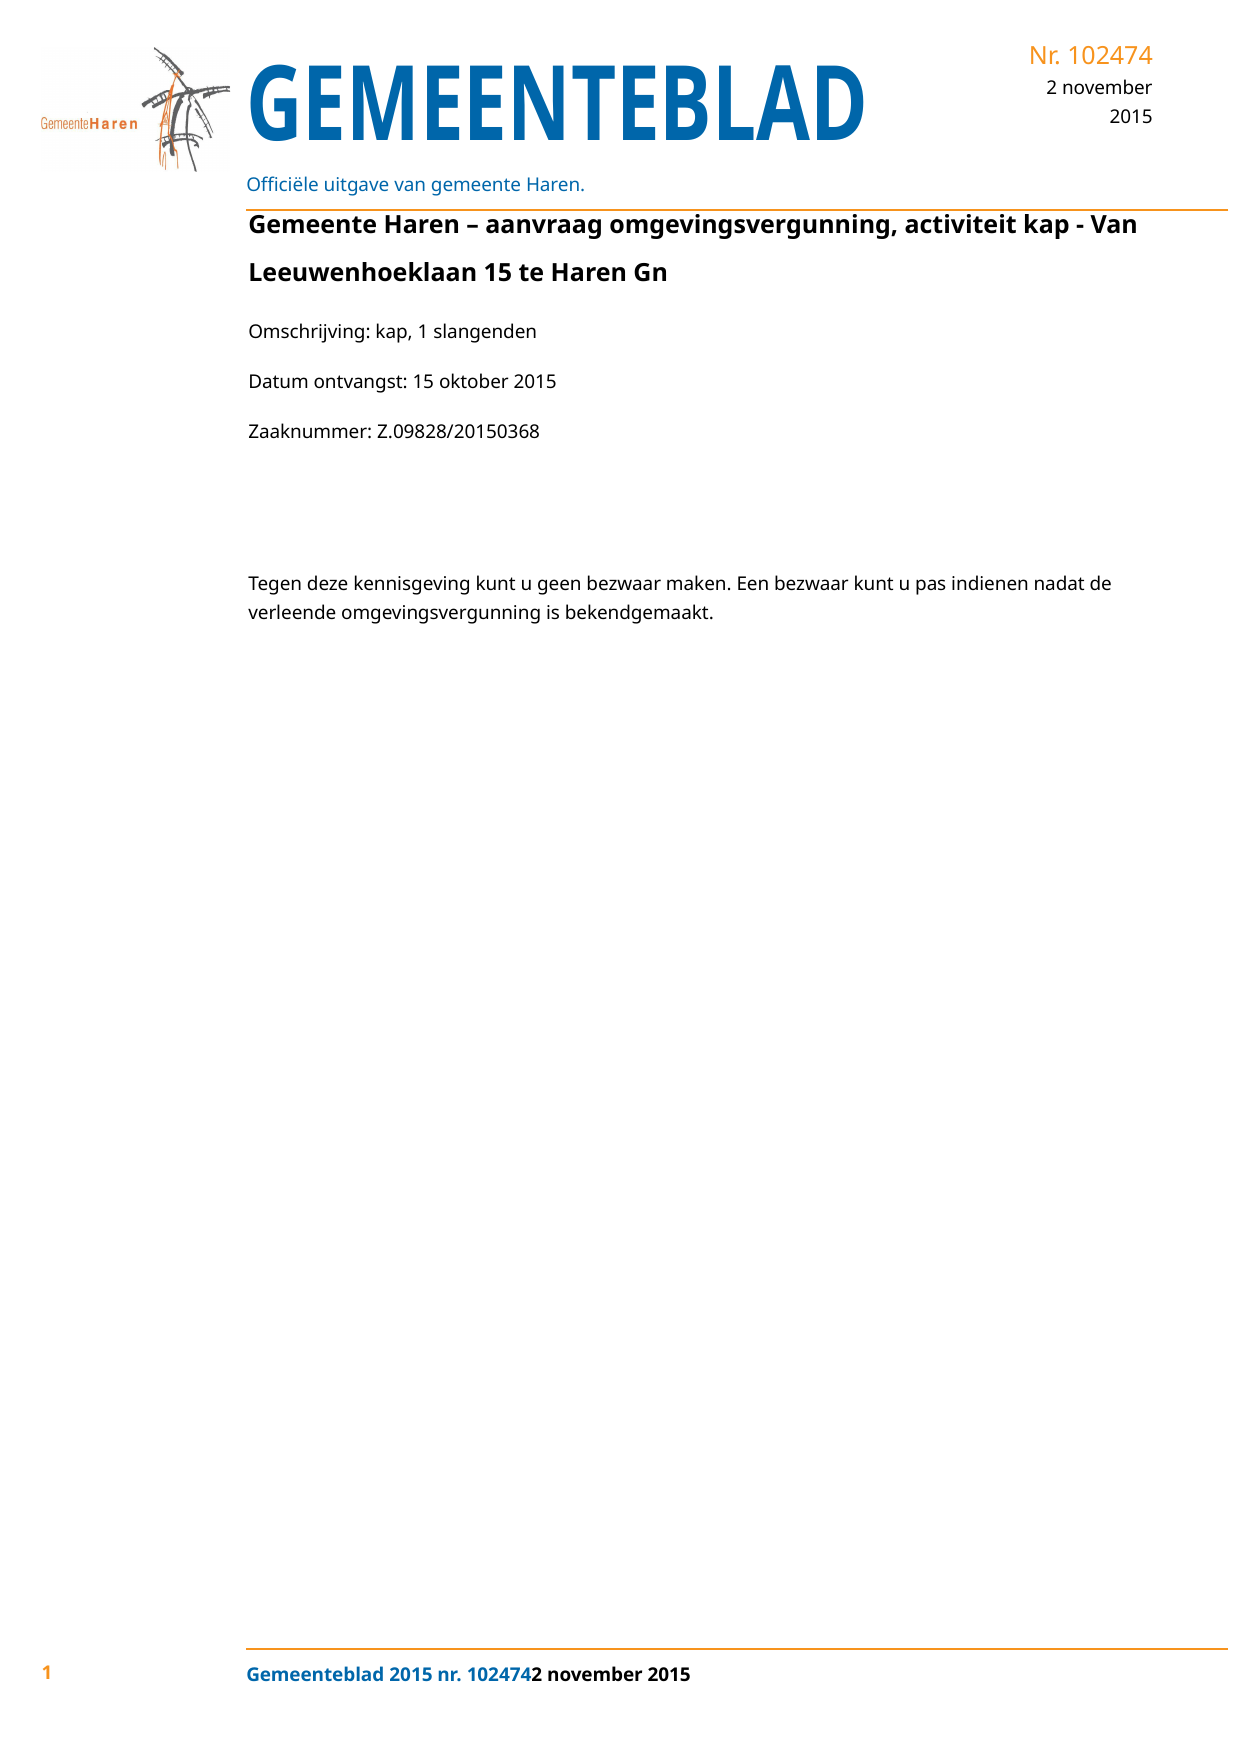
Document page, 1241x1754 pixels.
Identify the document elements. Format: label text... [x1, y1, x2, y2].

text Zaaknummer: Z.09828/20150368 [248, 419, 1152, 444]
picture [41, 47, 231, 172]
text Gemeente Haren – aanvraag omgevingsvergunning, activiteit kap - Van Leeuwenhoeklaan 15 te Haren Gn [248, 211, 1152, 288]
text Datum ontvangst: 15 oktober 2015 [248, 368, 1152, 394]
text Tegen deze kennisgeving kunt u geen bezwaar maken. Een bezwaar kunt u pas indienen nadat de verleende omgevingsvergunning is bekendgemaakt. [248, 570, 1152, 625]
text Omschrijving: kap, 1 slangenden [248, 318, 1152, 344]
